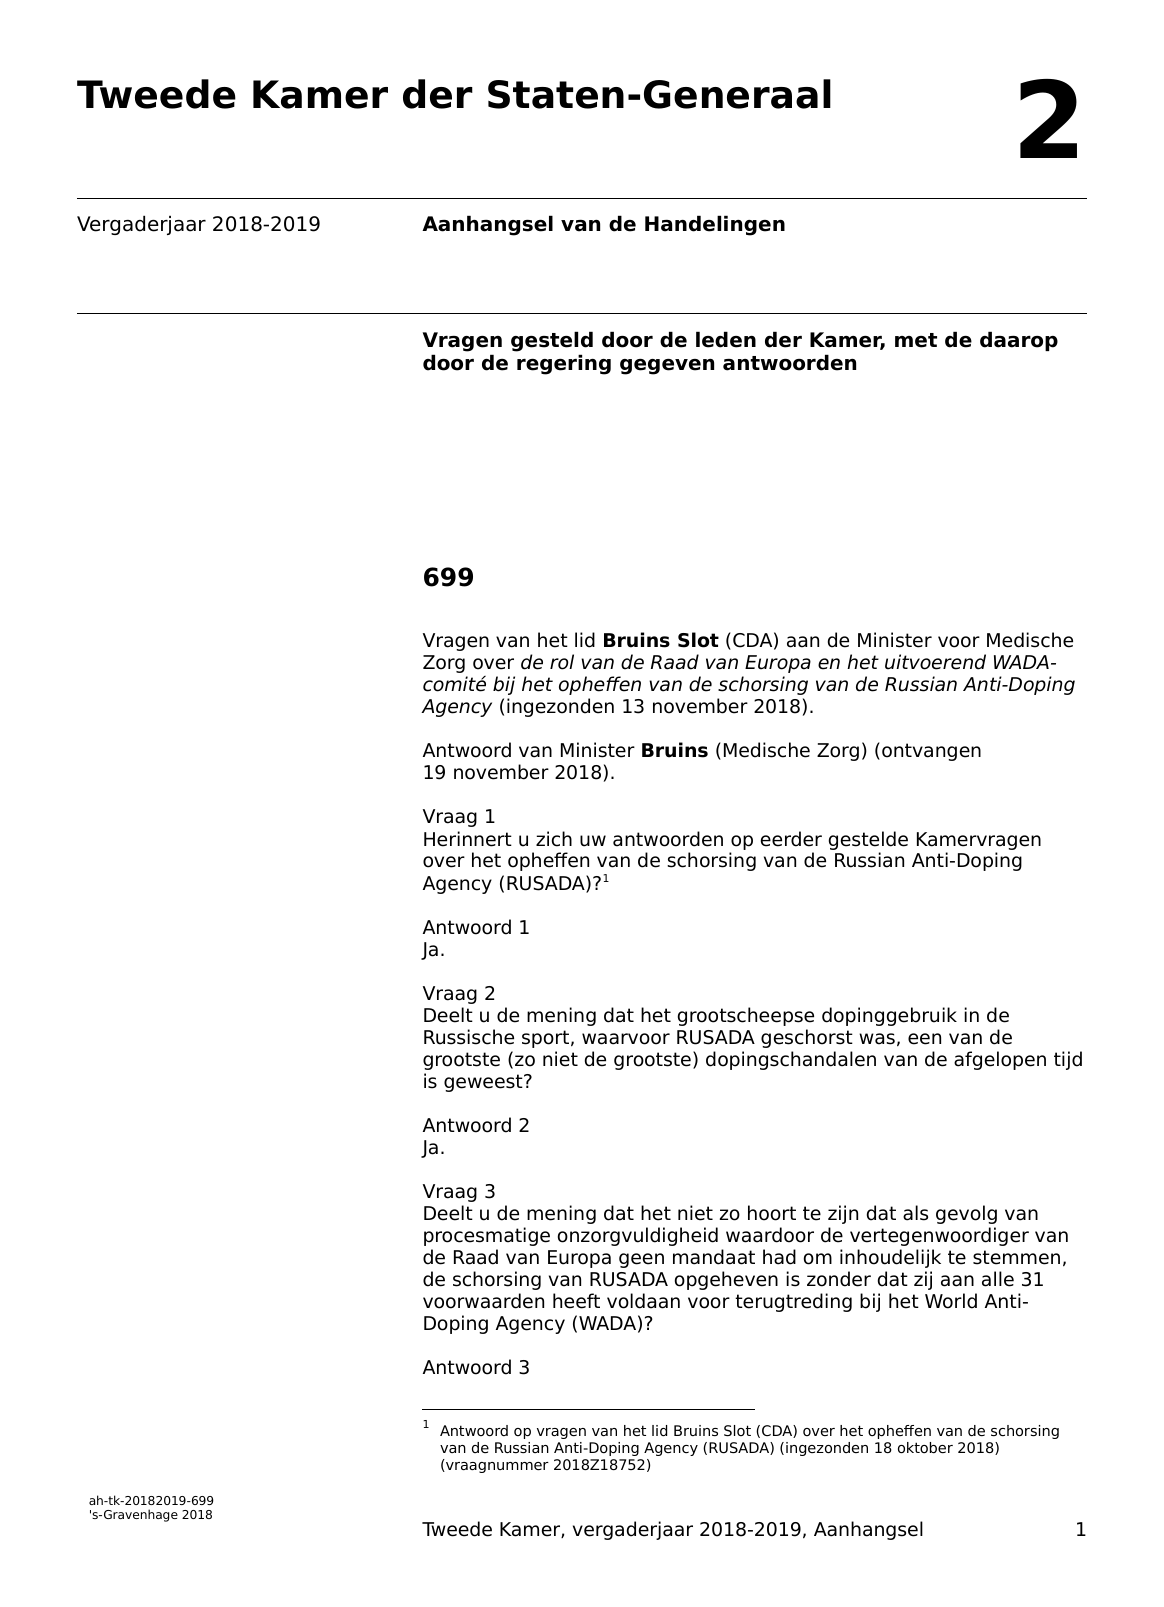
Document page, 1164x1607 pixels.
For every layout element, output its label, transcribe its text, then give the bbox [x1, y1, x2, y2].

text Vraag 1 [422, 806, 1087, 828]
text Antwoord 2 [422, 1115, 1087, 1137]
table_cell Aanhangsel van de Handelingen [422, 199, 1087, 313]
table_cell Vergaderjaar 2018-2019 [77, 199, 422, 313]
text Ja. [422, 938, 1087, 961]
text Herinnert u zich uw antwoorden op eerder gestelde Kamervragen over het opheffen van de schorsing van de Russian Anti-Doping Agency (RUSADA)? [422, 828, 1087, 894]
text 699 [422, 563, 1087, 592]
text Antwoord 3 [422, 1357, 1087, 1379]
text Ja. [422, 1137, 1087, 1159]
text 's-Gravenhage 2018 [88, 1508, 323, 1522]
table_cell Vragen gesteld door de leden der Kamer, met de daarop door de regering gegeven antwoorden [422, 314, 1087, 375]
text Vraag 3 [422, 1181, 1087, 1203]
table_cell [77, 314, 422, 375]
table_header Tweede Kamer der Staten-Generaal [77, 59, 886, 198]
text Deelt u de mening dat het grootscheepse dopinggebruik in de Russische sport, waarvoor RUSADA geschorst was, een van de grootste (zo niet de grootste) dopingschandalen van de afgelopen tijd is geweest? [422, 1005, 1087, 1093]
text Deelt u de mening dat het niet zo hoort te zijn dat als gevolg van procesmatige onzorgvuldigheid waardoor de vertegenwoordiger van de Raad van Europa geen mandaat had om inhoudelijk te stemmen, de schorsing van RUSADA opgeheven is zonder dat zij aan alle 31 voorwaarden heeft voldaan voor terugtreding bij het World Anti-Doping Agency (WADA)? [422, 1203, 1087, 1335]
table_header 2 [886, 59, 1087, 198]
text Antwoord 1 [422, 917, 1087, 938]
text Antwoord op vragen van het lid Bruins Slot (CDA) over het opheffen van de schorsing van de Russian Anti-Doping Agency (RUSADA) (ingezonden 18 oktober 2018) (vraagnummer 2018Z18752) [422, 1418, 1087, 1474]
text Antwoord van Minister Bruins (Medische Zorg) (ontvangen 19 november 2018). [422, 740, 1087, 784]
text Vragen van het lid Bruins Slot (CDA) aan de Minister voor Medische Zorg over de rol van de Raad van Europa en het uitvoerend WADA-comité bij het opheffen van de schorsing van de Russian Anti-Doping Agency (ingezonden 13 november 2018). [422, 630, 1087, 718]
text ah-tk-20182019-699 [88, 1494, 323, 1508]
text Vraag 2 [422, 983, 1087, 1005]
